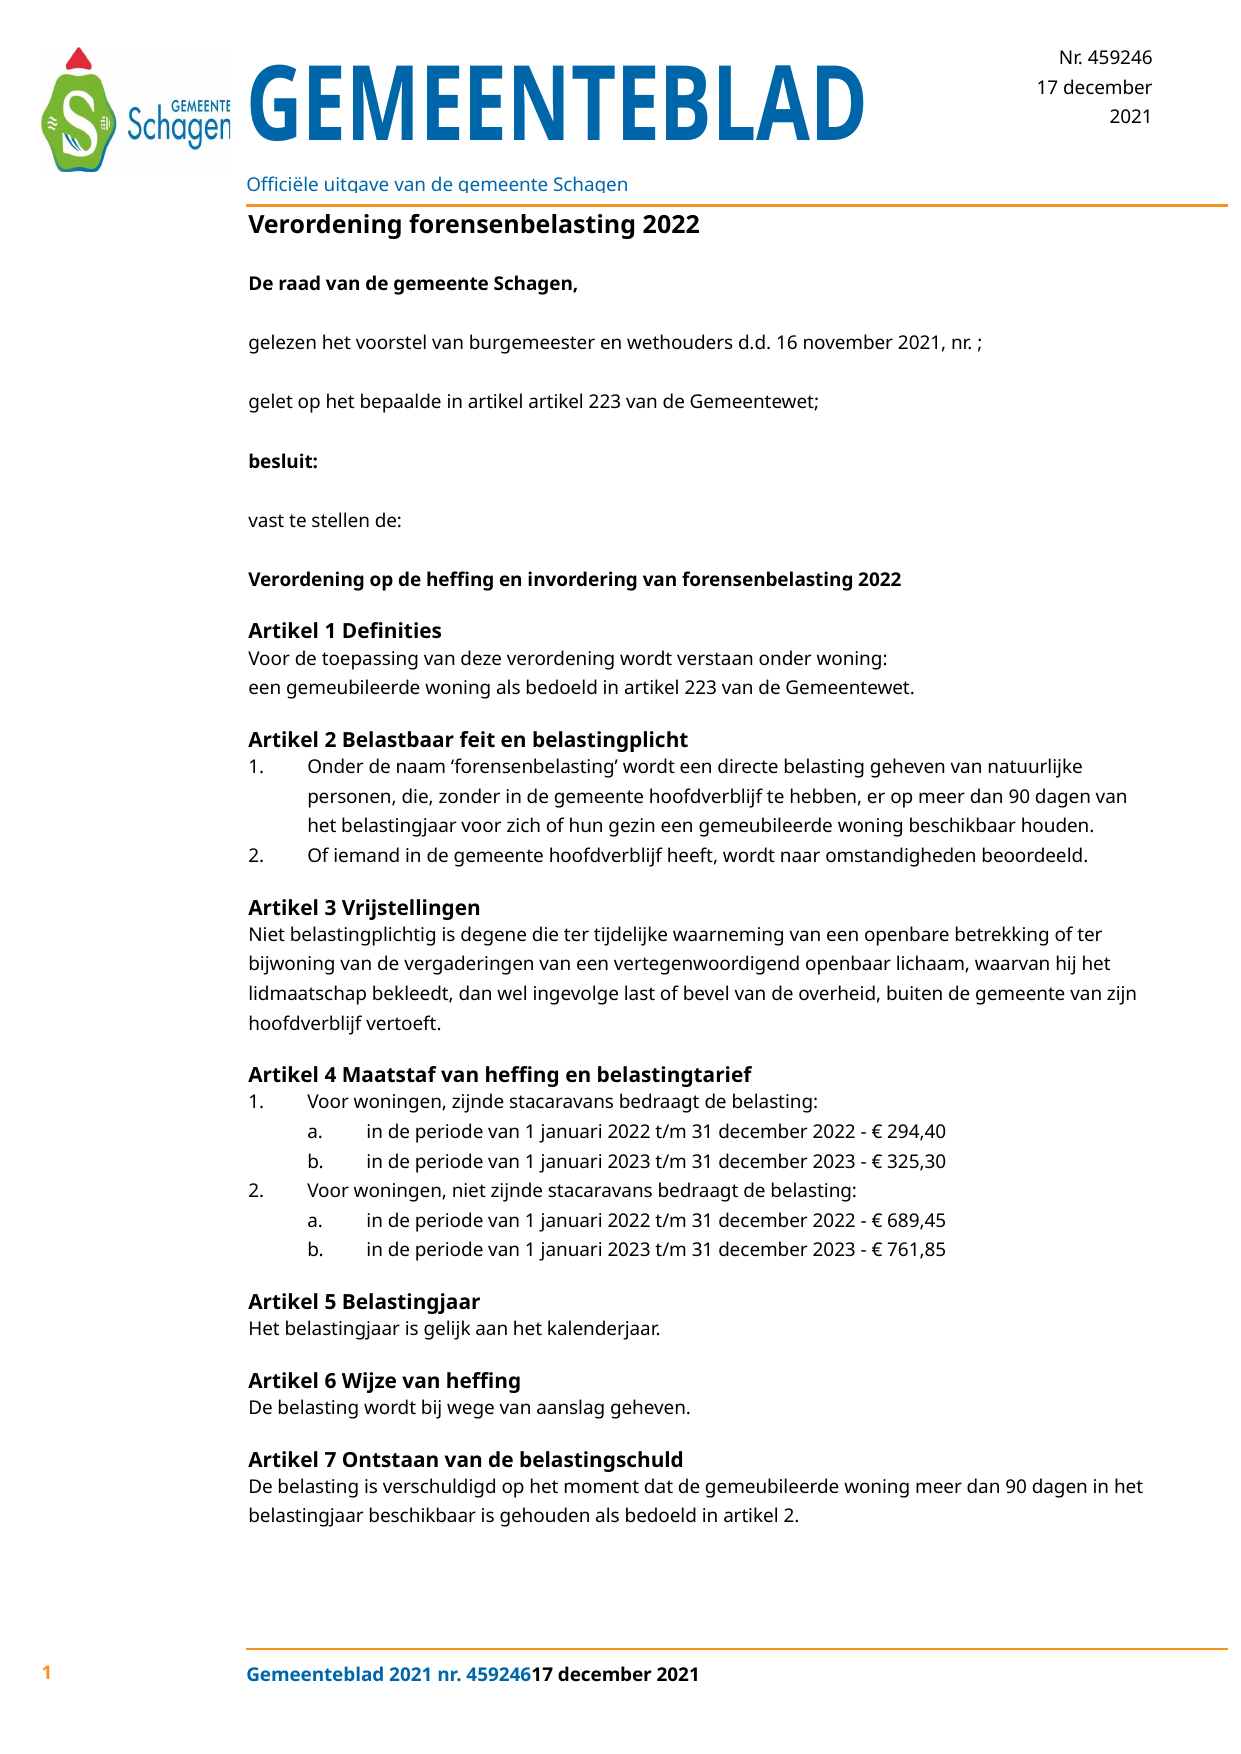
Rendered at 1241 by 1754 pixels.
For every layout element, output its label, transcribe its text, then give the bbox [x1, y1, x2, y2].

text Artikel 4 Maatstaf van heffing en belastingtarief [248, 1060, 1152, 1089]
list Of iemand in de gemeente hoofdverblijf heeft, wordt naar omstandigheden beoordeeld. [248, 842, 1152, 868]
text Artikel 6 Wijze van heffing [248, 1366, 1152, 1394]
list Onder de naam ‘forensenbelasting’ wordt een directe belasting geheven van natuurlijke personen, die, zonder in de gemeente hoofdverblijf te hebben, er op meer dan 90 dagen van het belastingjaar voor zich of hun gezin een gemeubileerde woning beschikbaar houden. [248, 753, 1152, 838]
list Voor woningen, niet zijnde stacaravans bedraagt de belasting: [248, 1177, 1152, 1203]
text vast te stellen de: [248, 507, 1152, 533]
text De belasting is verschuldigd op het moment dat de gemeubileerde woning meer dan 90 dagen in het belastingjaar beschikbaar is gehouden als bedoeld in artikel 2. [248, 1473, 1152, 1528]
text Niet belastingplichtig is degene die ter tijdelijke waarneming van een openbare betrekking of ter bijwoning van de vergaderingen van een vertegenwoordigend openbaar lichaam, waarvan hij het lidmaatschap bekleedt, dan wel ingevolge last of bevel van de overheid, buiten de gemeente van zijn hoofdverblijf vertoeft. [248, 921, 1152, 1036]
list in de periode van 1 januari 2022 t/m 31 december 2022 - € 294,40 [307, 1118, 1152, 1144]
text Het belastingjaar is gelijk aan het kalenderjaar. [248, 1315, 1152, 1341]
text Artikel 5 Belastingjaar [248, 1287, 1152, 1315]
text besluit: [248, 448, 1152, 473]
text De raad van de gemeente Schagen, [248, 270, 1152, 296]
text De belasting wordt bij wege van aanslag geheven. [248, 1394, 1152, 1420]
text Verordening op de heffing en invordering van forensenbelasting 2022 [248, 566, 1152, 592]
text Artikel 1 Definities [248, 617, 1152, 645]
picture [41, 47, 231, 172]
list in de periode van 1 januari 2022 t/m 31 december 2022 - € 689,45 [307, 1207, 1152, 1233]
text Artikel 2 Belastbaar feit en belastingplicht [248, 725, 1152, 753]
text Voor de toepassing van deze verordening wordt verstaan onder woning: [248, 645, 1152, 671]
text gelezen het voorstel van burgemeester en wethouders d.d. 16 november 2021, nr. ; [248, 329, 1152, 355]
text Artikel 3 Vrijstellingen [248, 893, 1152, 921]
text Verordening forensenbelasting 2022 [248, 207, 1152, 241]
list Voor woningen, zijnde stacaravans bedraagt de belasting: [248, 1089, 1152, 1114]
list in de periode van 1 januari 2023 t/m 31 december 2023 - € 761,85 [307, 1237, 1152, 1262]
text gelet op het bepaalde in artikel artikel 223 van de Gemeentewet; [248, 389, 1152, 414]
text Artikel 7 Ontstaan van de belastingschuld [248, 1445, 1152, 1473]
text een gemeubileerde woning als bedoeld in artikel 223 van de Gemeentewet. [248, 674, 1152, 700]
list in de periode van 1 januari 2023 t/m 31 december 2023 - € 325,30 [307, 1148, 1152, 1173]
